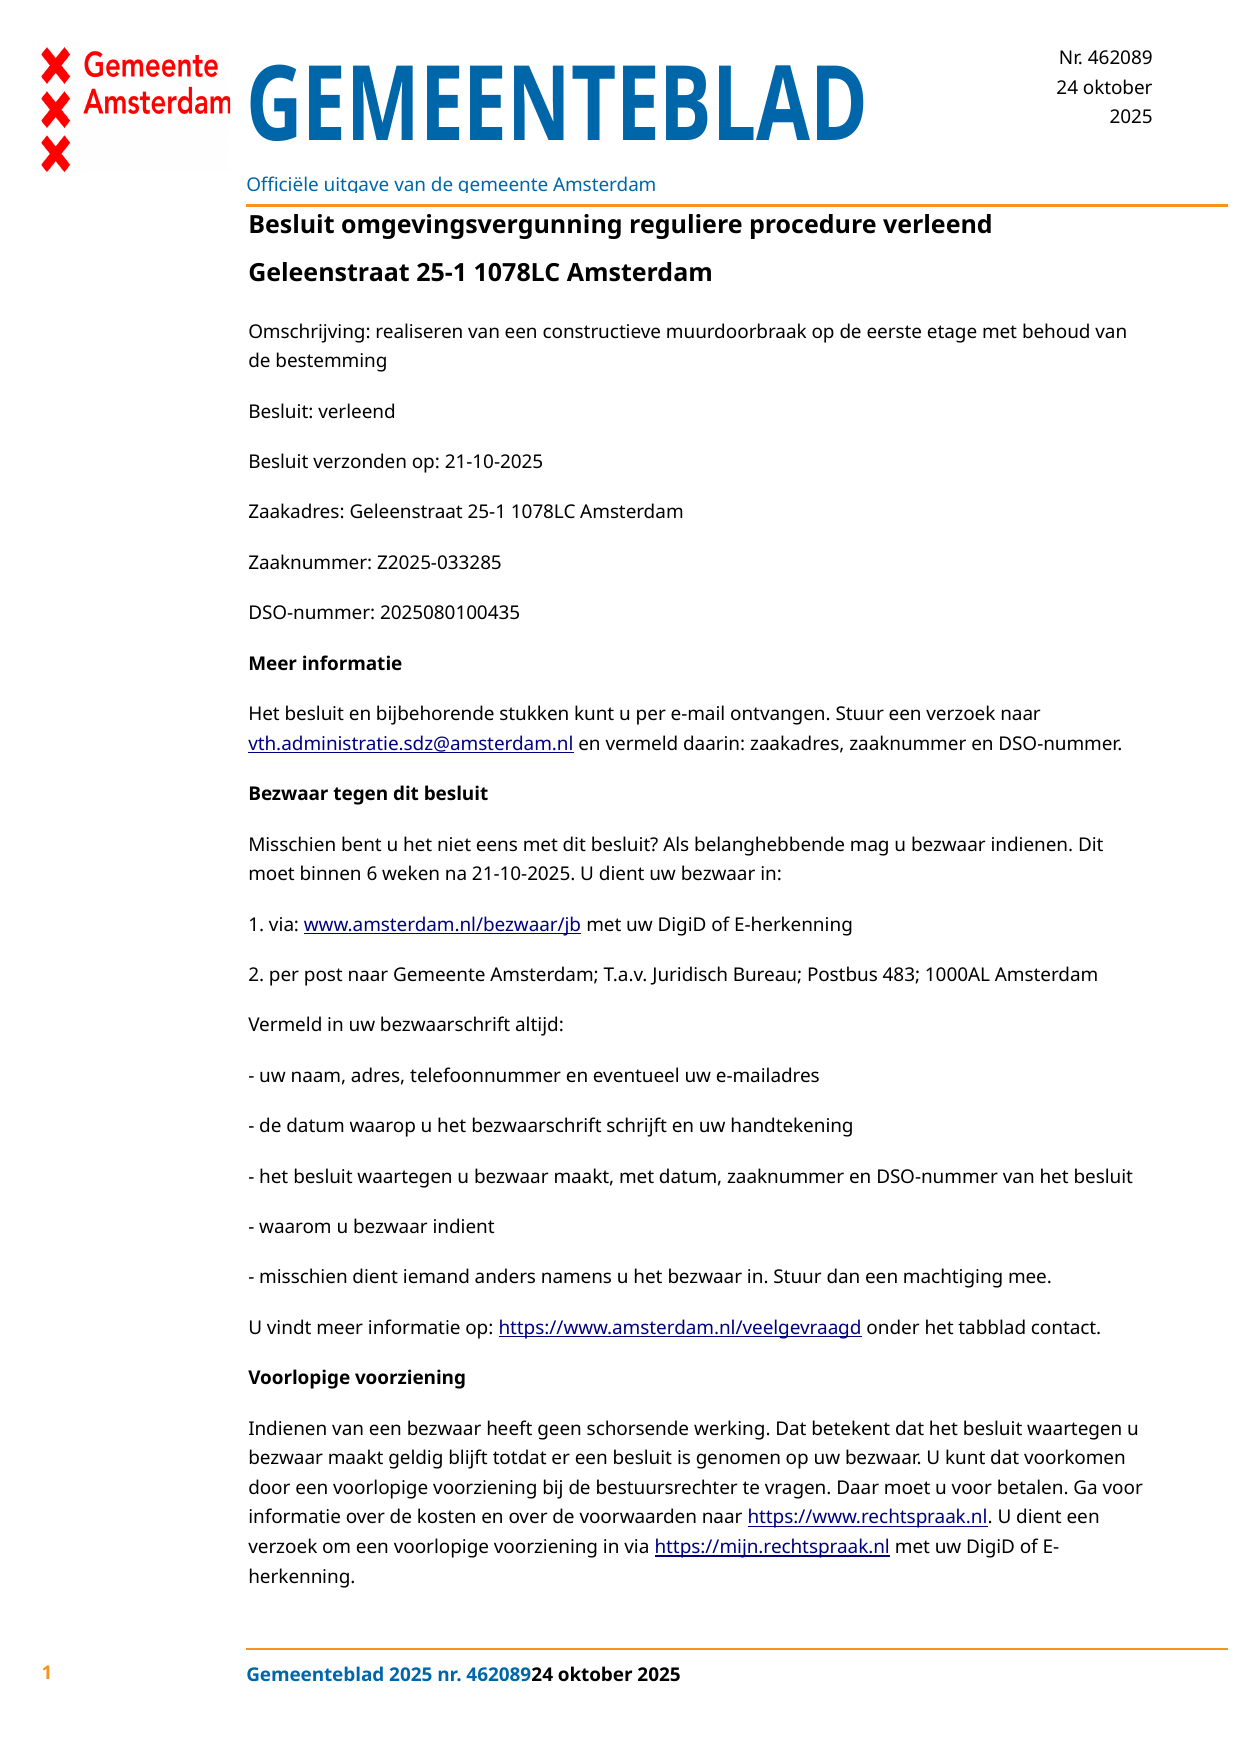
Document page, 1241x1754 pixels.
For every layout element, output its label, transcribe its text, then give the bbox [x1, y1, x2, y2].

text Zaaknummer: Z2025-033285 [248, 549, 1152, 575]
text Zaakadres: Geleenstraat 25-1 1078LC Amsterdam [248, 499, 1152, 524]
text Besluit verzonden op: 21-10-2025 [248, 448, 1152, 474]
text Omschrijving: realiseren van een constructieve muurdoorbraak op de eerste etage met behoud van de bestemming [248, 318, 1152, 373]
text Misschien bent u het niet eens met dit besluit? Als belanghebbende mag u bezwaar indienen. Dit moet binnen 6 weken na 21-10-2025. U dient uw bezwaar in: [248, 831, 1152, 886]
text DSO-nummer: 2025080100435 [248, 599, 1152, 625]
text Indienen van een bezwaar heeft geen schorsende werking. Dat betekent dat het besluit waartegen u bezwaar maakt geldig blijft totdat er een besluit is genomen op uw bezwaar. U kunt dat voorkomen door een voorlopige voorziening bij de bestuursrechter te vragen. Daar moet u voor betalen. Ga voor informatie over de kosten en over de voorwaarden naar https://www.rechtspraak.nl. U dient een verzoek om een voorlopige voorziening in via https://mijn.rechtspraak.nl met uw DigiD of E-herkenning. [248, 1415, 1152, 1589]
text Besluit omgevingsvergunning reguliere procedure verleend Geleenstraat 25-1 1078LC Amsterdam [248, 207, 1152, 288]
picture [41, 47, 231, 172]
text - waarom u bezwaar indient [248, 1213, 1152, 1239]
text Bezwaar tegen dit besluit [248, 780, 1152, 806]
text U vindt meer informatie op: https://www.amsterdam.nl/veelgevraagd onder het tabblad contact. [248, 1314, 1152, 1340]
text - het besluit waartegen u bezwaar maakt, met datum, zaaknummer en DSO-nummer van het besluit [248, 1163, 1152, 1189]
text Voorlopige voorziening [248, 1364, 1152, 1390]
text 2. per post naar Gemeente Amsterdam; T.a.v. Juridisch Bureau; Postbus 483; 1000AL Amsterdam [248, 961, 1152, 987]
text Besluit: verleend [248, 398, 1152, 424]
text Meer informatie [248, 650, 1152, 676]
text 1. via: www.amsterdam.nl/bezwaar/jb met uw DigiD of E-herkenning [248, 911, 1152, 937]
text - misschien dient iemand anders namens u het bezwaar in. Stuur dan een machtiging mee. [248, 1264, 1152, 1289]
text Het besluit en bijbehorende stukken kunt u per e-mail ontvangen. Stuur een verzoek naar vth.administratie.sdz@amsterdam.nl en vermeld daarin: zaakadres, zaaknummer en DSO-nummer. [248, 700, 1152, 756]
text - de datum waarop u het bezwaarschrift schrijft en uw handtekening [248, 1112, 1152, 1138]
text Vermeld in uw bezwaarschrift altijd: [248, 1012, 1152, 1037]
text - uw naam, adres, telefoonnummer en eventueel uw e-mailadres [248, 1062, 1152, 1088]
